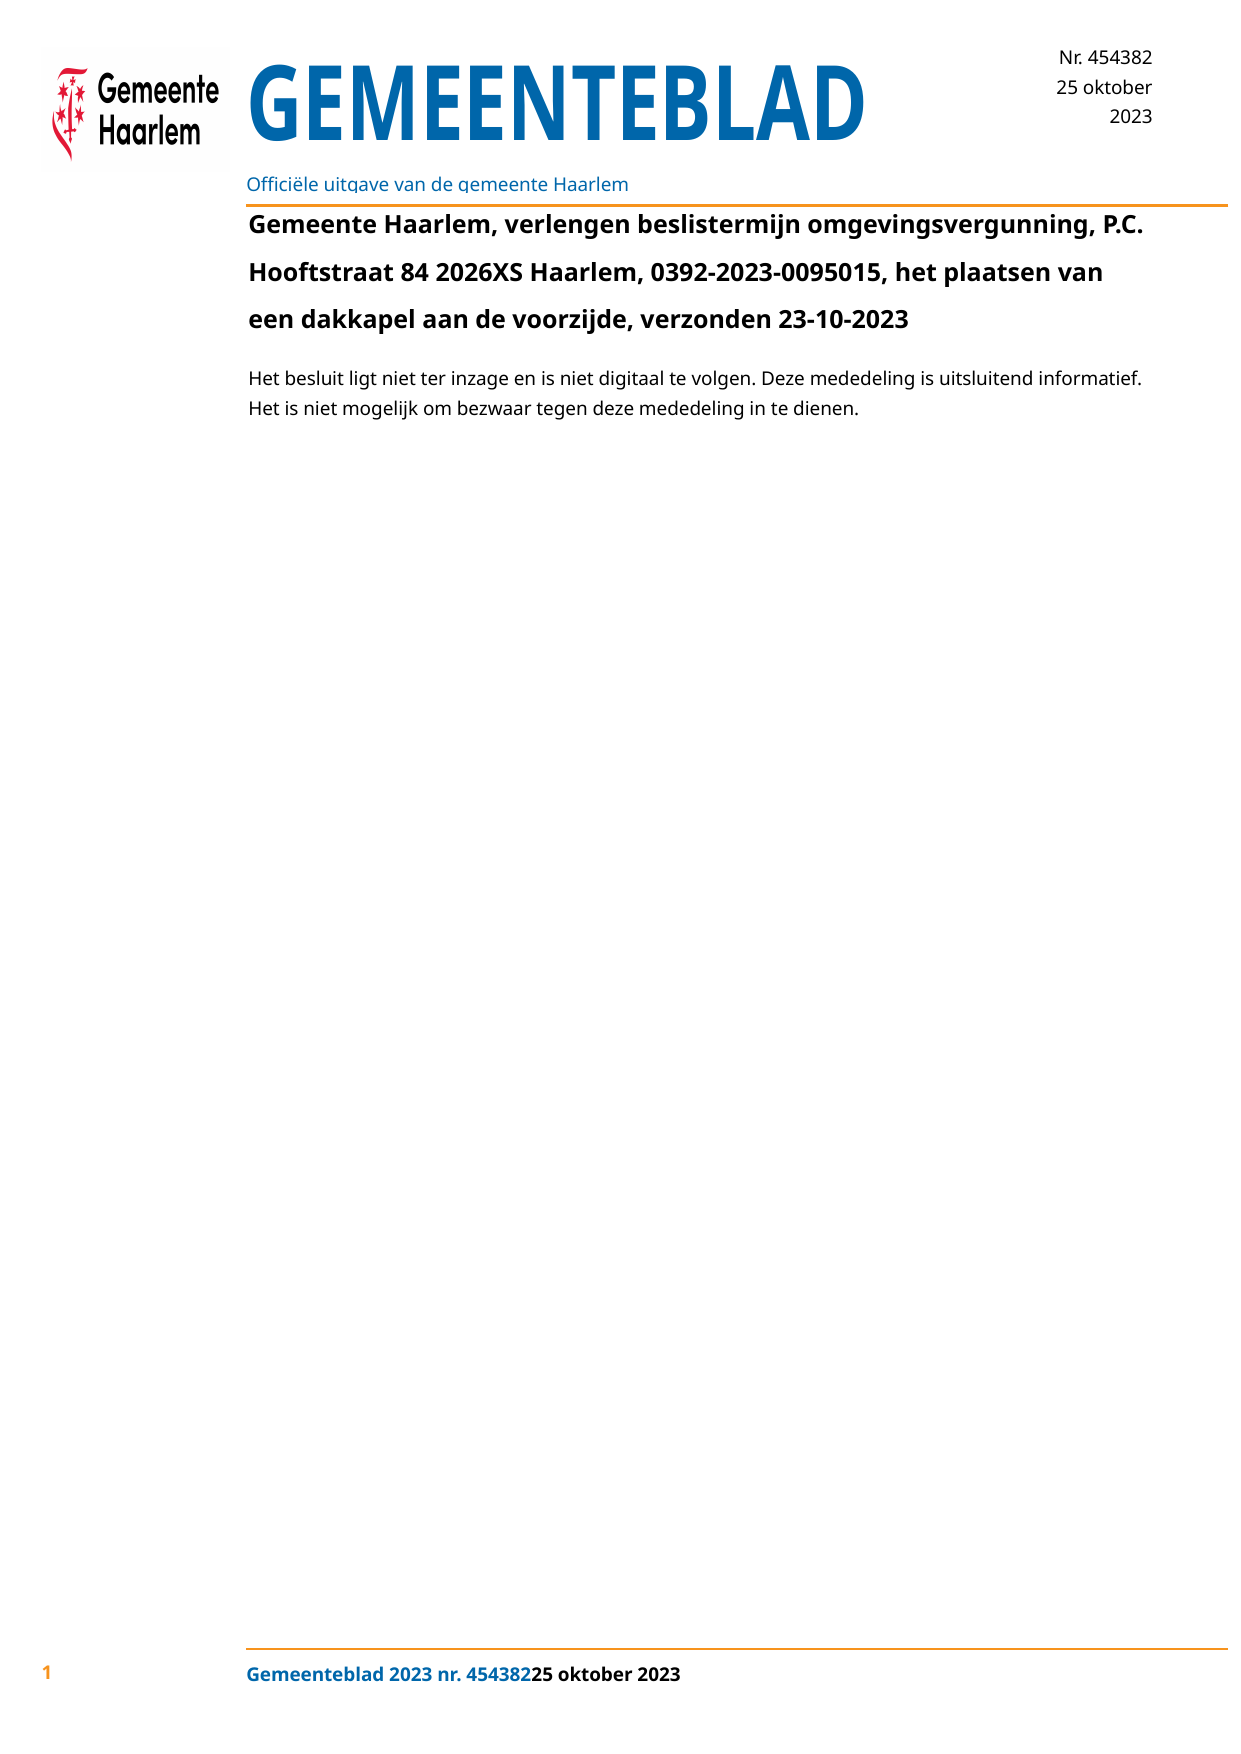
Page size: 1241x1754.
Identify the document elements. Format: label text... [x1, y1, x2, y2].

text Het besluit ligt niet ter inzage en is niet digitaal te volgen. Deze mededeling is uitsluitend informatief. Het is niet mogelijk om bezwaar tegen deze mededeling in te dienen. [248, 366, 1152, 421]
picture [41, 47, 231, 172]
text Gemeente Haarlem, verlengen beslistermijn omgevingsvergunning, P.C. Hooftstraat 84 2026XS Haarlem, 0392-2023-0095015, het plaatsen van een dakkapel aan de voorzijde, verzonden 23-10-2023 [248, 207, 1152, 336]
